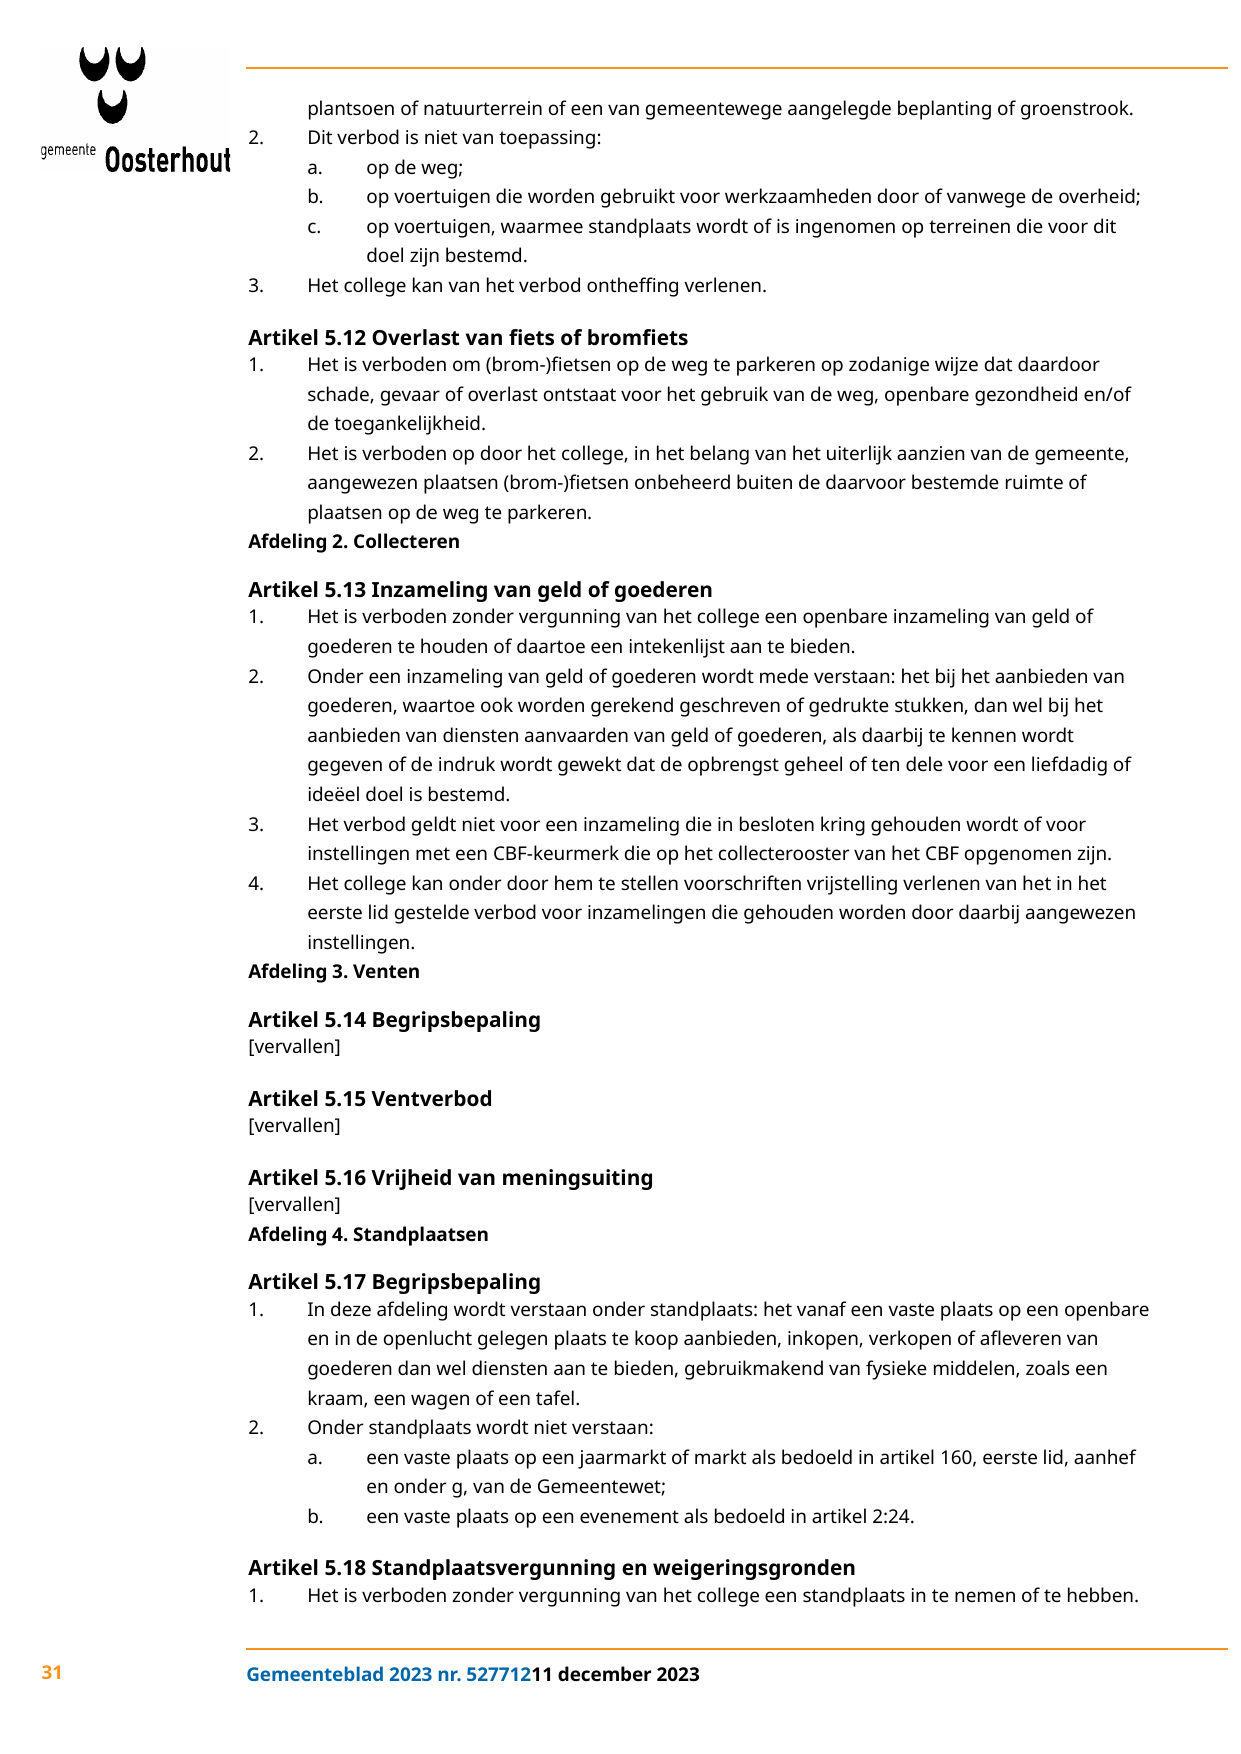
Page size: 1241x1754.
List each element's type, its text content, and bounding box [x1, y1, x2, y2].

text Artikel 5.12 Overlast van fiets of bromfiets [248, 323, 1152, 351]
list een vaste plaats op een evenement als bedoeld in artikel 2:24. [307, 1503, 1152, 1529]
text [vervallen] [248, 1112, 1152, 1138]
text Artikel 5.13 Inzameling van geld of goederen [248, 575, 1152, 604]
list op de weg; [307, 154, 1152, 180]
list In deze afdeling wordt verstaan onder standplaats: het vanaf een vaste plaats op een openbare en in de openlucht gelegen plaats te koop aanbieden, inkopen, verkopen of afleveren van goederen dan wel diensten aan te bieden, gebruikmakend van fysieke middelen, zoals een kraam, een wagen of een tafel. [248, 1296, 1152, 1410]
text [vervallen] [248, 1191, 1152, 1217]
text Afdeling 2. Collecteren [248, 529, 1152, 554]
list een vaste plaats op een jaarmarkt of markt als bedoeld in artikel 160, eerste lid, aanhef en onder g, van de Gemeentewet; [307, 1444, 1152, 1499]
list Het college kan onder door hem te stellen voorschriften vrijstelling verlenen van het in het eerste lid gestelde verbod voor inzamelingen die gehouden worden door daarbij aangewezen instellingen. [248, 870, 1152, 955]
text Artikel 5.18 Standplaatsvergunning en weigeringsgronden [248, 1553, 1152, 1582]
list op voertuigen die worden gebruikt voor werkzaamheden door of vanwege de overheid; [307, 183, 1152, 209]
list op voertuigen, waarmee standplaats wordt of is ingenomen op terreinen die voor dit doel zijn bestemd. [307, 213, 1152, 268]
text Afdeling 3. Venten [248, 959, 1152, 984]
list plantsoen of natuurterrein of een van gemeentewege aangelegde beplanting of groenstrook. [248, 95, 1152, 121]
list Het is verboden op door het college, in het belang van het uiterlijk aanzien van de gemeente, aangewezen plaatsen (brom-)fietsen onbeheerd buiten de daarvoor bestemde ruimte of plaatsen op de weg te parkeren. [248, 440, 1152, 525]
list Dit verbod is niet van toepassing: [248, 124, 1152, 150]
list Het is verboden om (brom-)fietsen op de weg te parkeren op zodanige wijze dat daardoor schade, gevaar of overlast ontstaat voor het gebruik van de weg, openbare gezondheid en/of de toegankelijkheid. [248, 351, 1152, 436]
text [vervallen] [248, 1034, 1152, 1059]
text Artikel 5.15 Ventverbod [248, 1084, 1152, 1112]
text Artikel 5.17 Begripsbepaling [248, 1267, 1152, 1296]
list Het verbod geldt niet voor een inzameling die in besloten kring gehouden wordt of voor instellingen met een CBF-keurmerk die op het collecterooster van het CBF opgenomen zijn. [248, 811, 1152, 866]
list Onder een inzameling van geld of goederen wordt mede verstaan: het bij het aanbieden van goederen, waartoe ook worden gerekend geschreven of gedrukte stukken, dan wel bij het aanbieden van diensten aanvaarden van geld of goederen, als daarbij te kennen wordt gegeven of de indruk wordt gewekt dat de opbrengst geheel of ten dele voor een liefdadig of ideëel doel is bestemd. [248, 663, 1152, 807]
list Het is verboden zonder vergunning van het college een openbare inzameling van geld of goederen te houden of daartoe een intekenlijst aan te bieden. [248, 604, 1152, 659]
list Het is verboden zonder vergunning van het college een standplaats in te nemen of te hebben. [248, 1582, 1152, 1608]
list Het college kan van het verbod ontheffing verlenen. [248, 272, 1152, 298]
text Afdeling 4. Standplaatsen [248, 1221, 1152, 1247]
list Onder standplaats wordt niet verstaan: [248, 1414, 1152, 1440]
picture [41, 47, 231, 172]
text Artikel 5.14 Begripsbepaling [248, 1005, 1152, 1034]
text Artikel 5.16 Vrijheid van meningsuiting [248, 1163, 1152, 1191]
